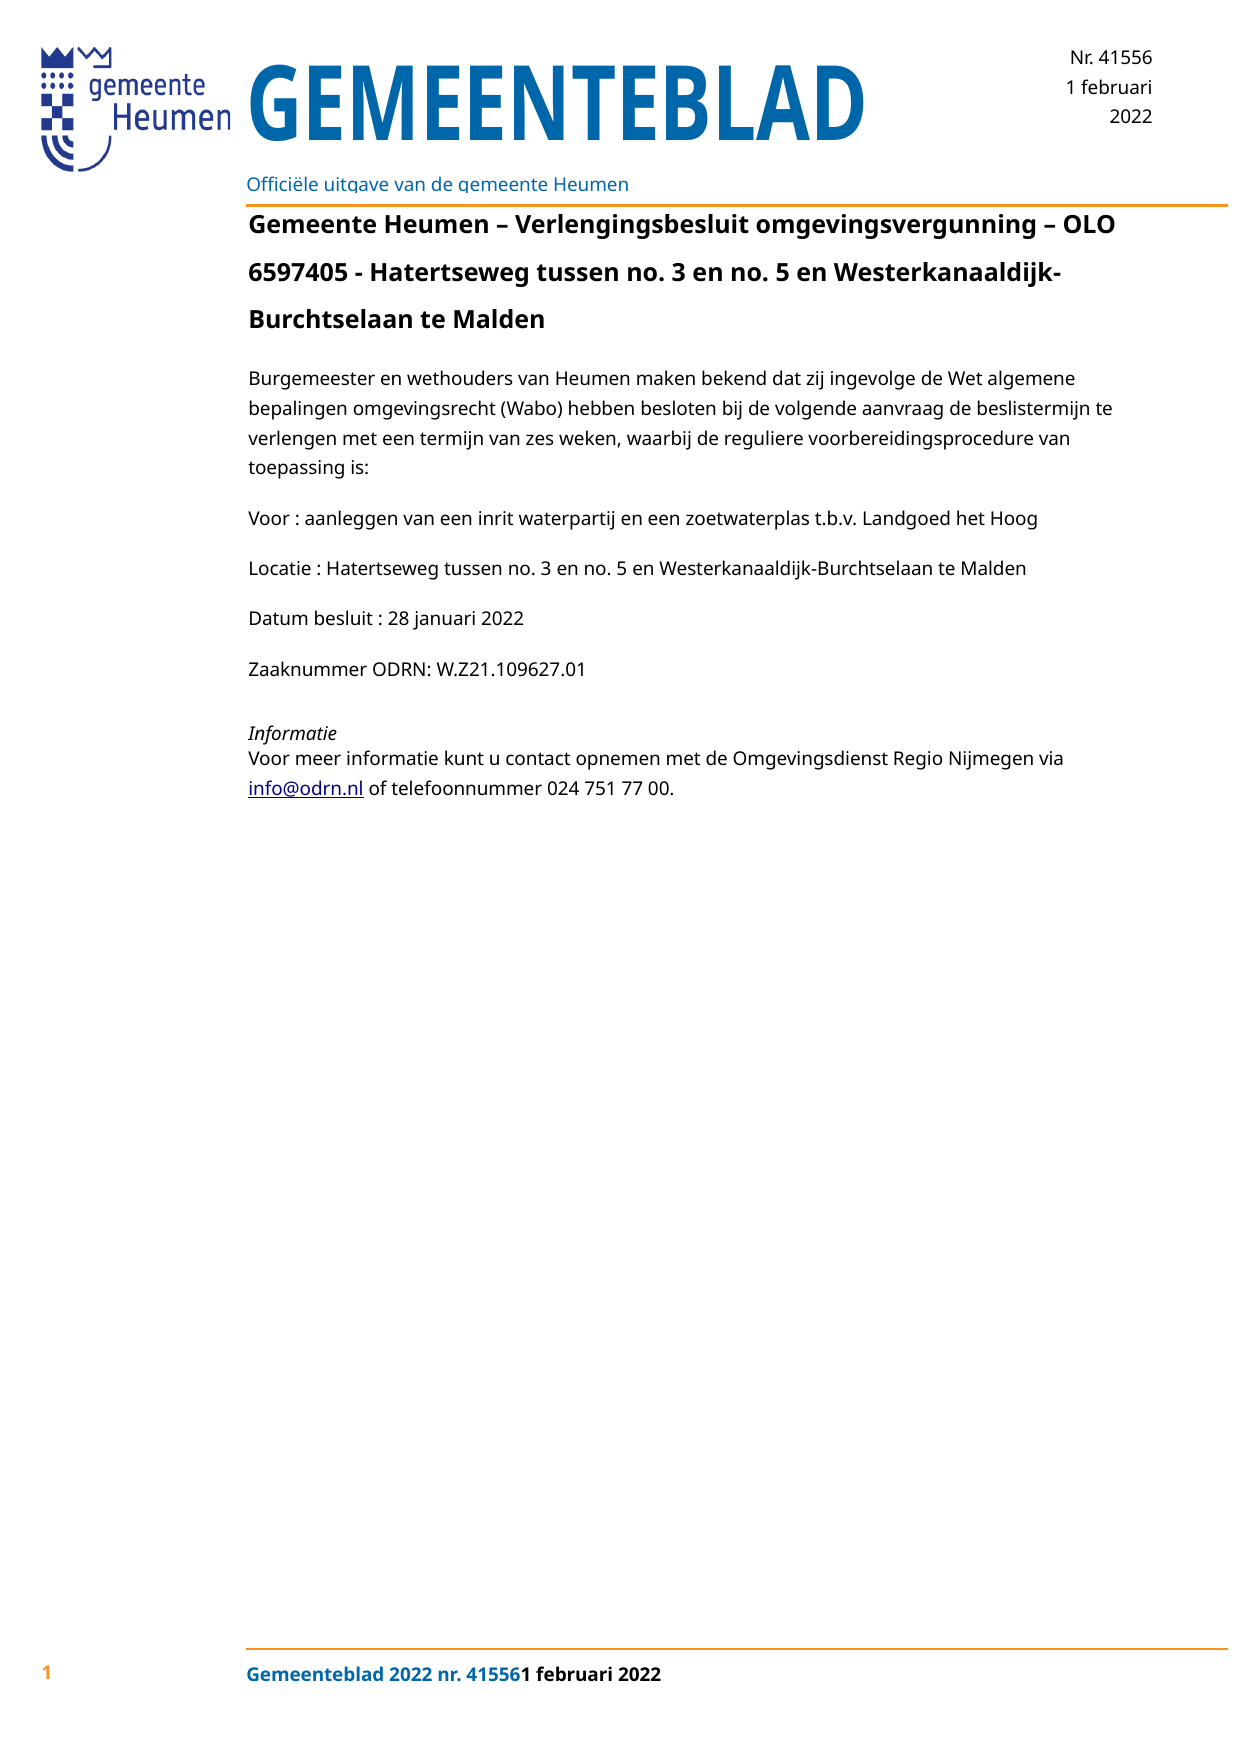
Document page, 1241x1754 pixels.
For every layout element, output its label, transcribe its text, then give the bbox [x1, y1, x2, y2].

text Zaaknummer ODRN: W.Z21.109627.01 [248, 656, 1152, 682]
text Gemeente Heumen – Verlengingsbesluit omgevingsvergunning – OLO 6597405 - Hatertseweg tussen no. 3 en no. 5 en Westerkanaaldijk-Burchtselaan te Malden [248, 207, 1152, 336]
text Locatie : Hatertseweg tussen no. 3 en no. 5 en Westerkanaaldijk-Burchtselaan te Malden [248, 555, 1152, 581]
text Informatie [248, 720, 1152, 746]
text Voor meer informatie kunt u contact opnemen met de Omgevingsdienst Regio Nijmegen via info@odrn.nl of telefoonnummer 024 751 77 00. [248, 746, 1152, 801]
text Datum besluit : 28 januari 2022 [248, 606, 1152, 631]
picture [41, 47, 231, 172]
text Burgemeester en wethouders van Heumen maken bekend dat zij ingevolge de Wet algemene bepalingen omgevingsrecht (Wabo) hebben besloten bij de volgende aanvraag de beslistermijn te verlengen met een termijn van zes weken, waarbij de reguliere voorbereidingsprocedure van toepassing is: [248, 366, 1152, 480]
text Voor : aanleggen van een inrit waterpartij en een zoetwaterplas t.b.v. Landgoed het Hoog [248, 505, 1152, 530]
